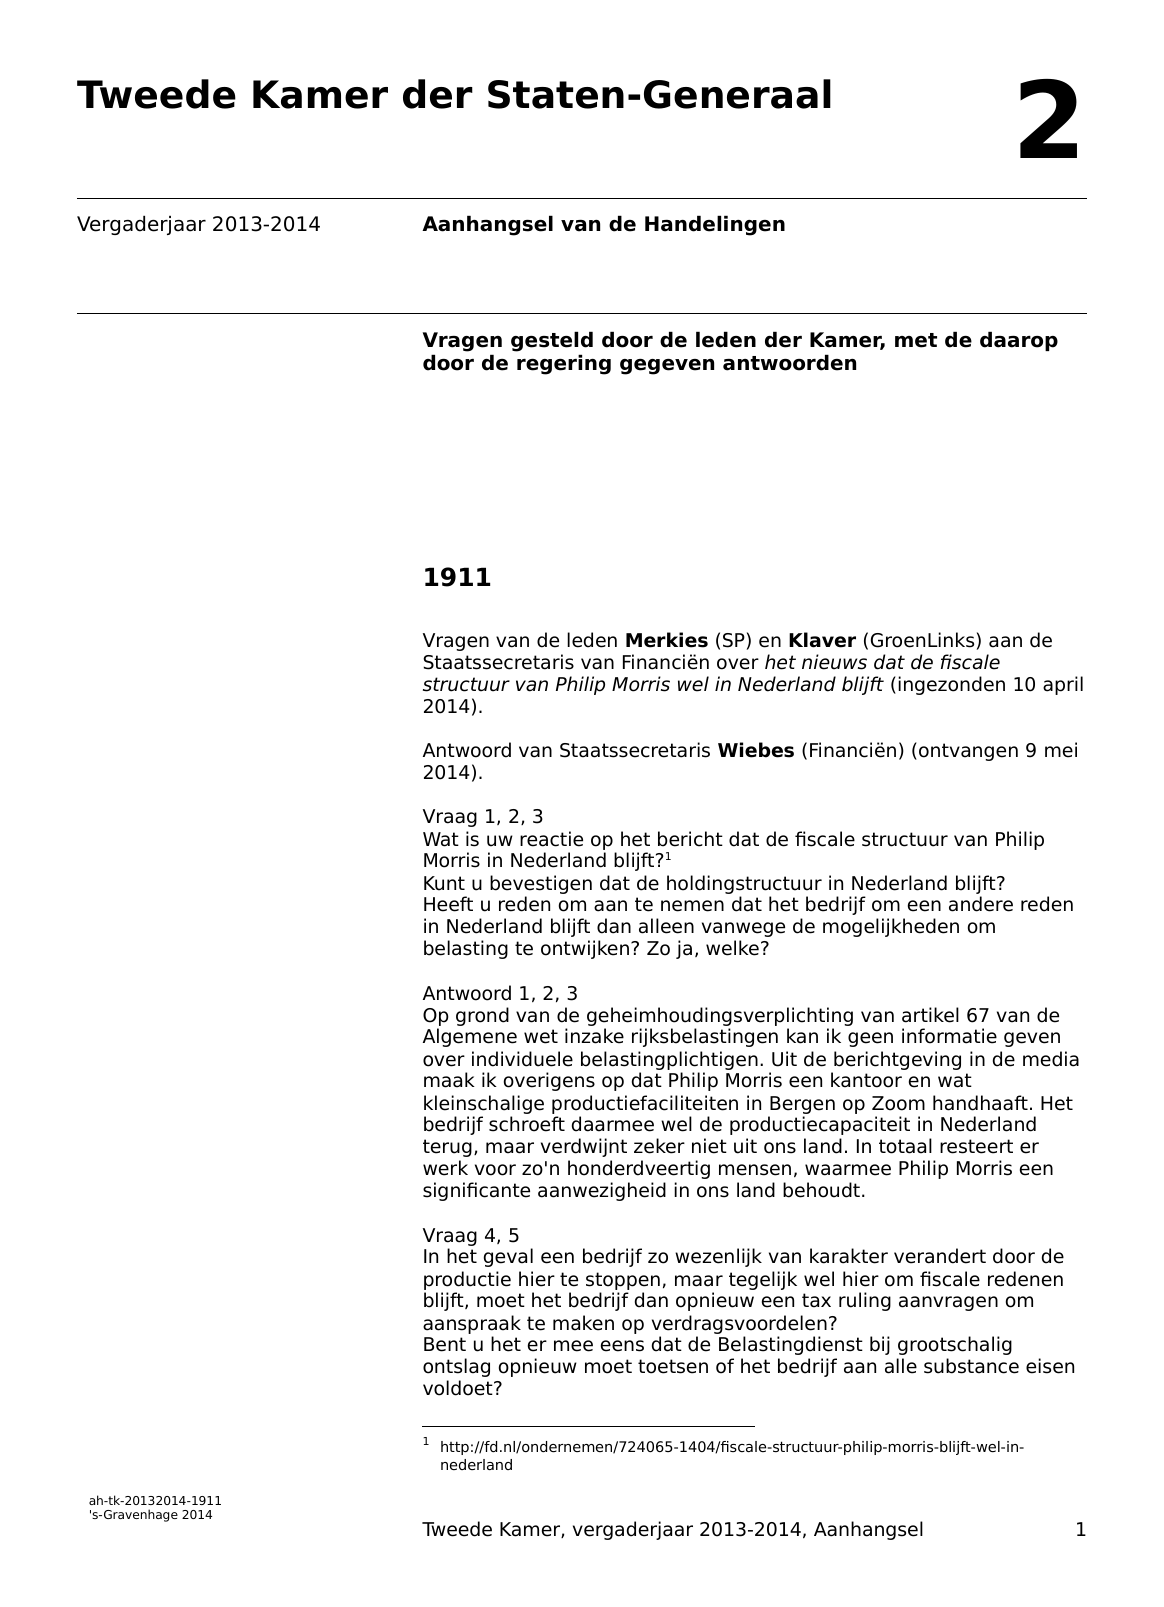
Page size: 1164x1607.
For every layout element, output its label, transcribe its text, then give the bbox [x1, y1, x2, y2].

table_cell [77, 314, 422, 375]
text Antwoord 1, 2, 3 [422, 982, 1087, 1004]
text Heeft u reden om aan te nemen dat het bedrijf om een andere reden in Nederland blijft dan alleen vanwege de mogelijkheden om belasting te ontwijken? Zo ja, welke? [422, 894, 1087, 960]
text Vraag 1, 2, 3 [422, 806, 1087, 828]
table_cell Vergaderjaar 2013-2014 [77, 199, 422, 313]
text Vragen van de leden Merkies (SP) en Klaver (GroenLinks) aan de Staatssecretaris van Financiën over het nieuws dat de fiscale structuur van Philip Morris wel in Nederland blijft (ingezonden 10 april 2014). [422, 630, 1087, 718]
text 1911 [422, 563, 1087, 592]
table_header Tweede Kamer der Staten-Generaal [77, 59, 886, 198]
text Vraag 4, 5 [422, 1224, 1087, 1246]
table_cell Aanhangsel van de Handelingen [422, 199, 1087, 313]
text Wat is uw reactie op het bericht dat de fiscale structuur van Philip Morris in Nederland blijft? [422, 828, 1087, 872]
text Kunt u bevestigen dat de holdingstructuur in Nederland blijft? [422, 872, 1087, 894]
table_header 2 [886, 59, 1087, 198]
text ah-tk-20132014-1911 [88, 1494, 323, 1508]
text Antwoord van Staatssecretaris Wiebes (Financiën) (ontvangen 9 mei 2014). [422, 740, 1087, 784]
table_cell Vragen gesteld door de leden der Kamer, met de daarop door de regering gegeven antwoorden [422, 314, 1087, 375]
text http://fd.nl/ondernemen/724065-1404/fiscale-structuur-philip-morris-blijft-wel-in-nederland [422, 1435, 1087, 1474]
text 's-Gravenhage 2014 [88, 1508, 323, 1522]
text Bent u het er mee eens dat de Belastingdienst bij grootschalig ontslag opnieuw moet toetsen of het bedrijf aan alle substance eisen voldoet? [422, 1334, 1087, 1400]
text Op grond van de geheimhoudingsverplichting van artikel 67 van de Algemene wet inzake rijksbelastingen kan ik geen informatie geven over individuele belastingplichtigen. Uit de berichtgeving in de media maak ik overigens op dat Philip Morris een kantoor en wat kleinschalige productiefaciliteiten in Bergen op Zoom handhaaft. Het bedrijf schroeft daarmee wel de productiecapaciteit in Nederland terug, maar verdwijnt zeker niet uit ons land. In totaal resteert er werk voor zo'n honderdveertig mensen, waarmee Philip Morris een significante aanwezigheid in ons land behoudt. [422, 1004, 1087, 1202]
text In het geval een bedrijf zo wezenlijk van karakter verandert door de productie hier te stoppen, maar tegelijk wel hier om fiscale redenen blijft, moet het bedrijf dan opnieuw een tax ruling aanvragen om aanspraak te maken op verdragsvoordelen? [422, 1246, 1087, 1334]
